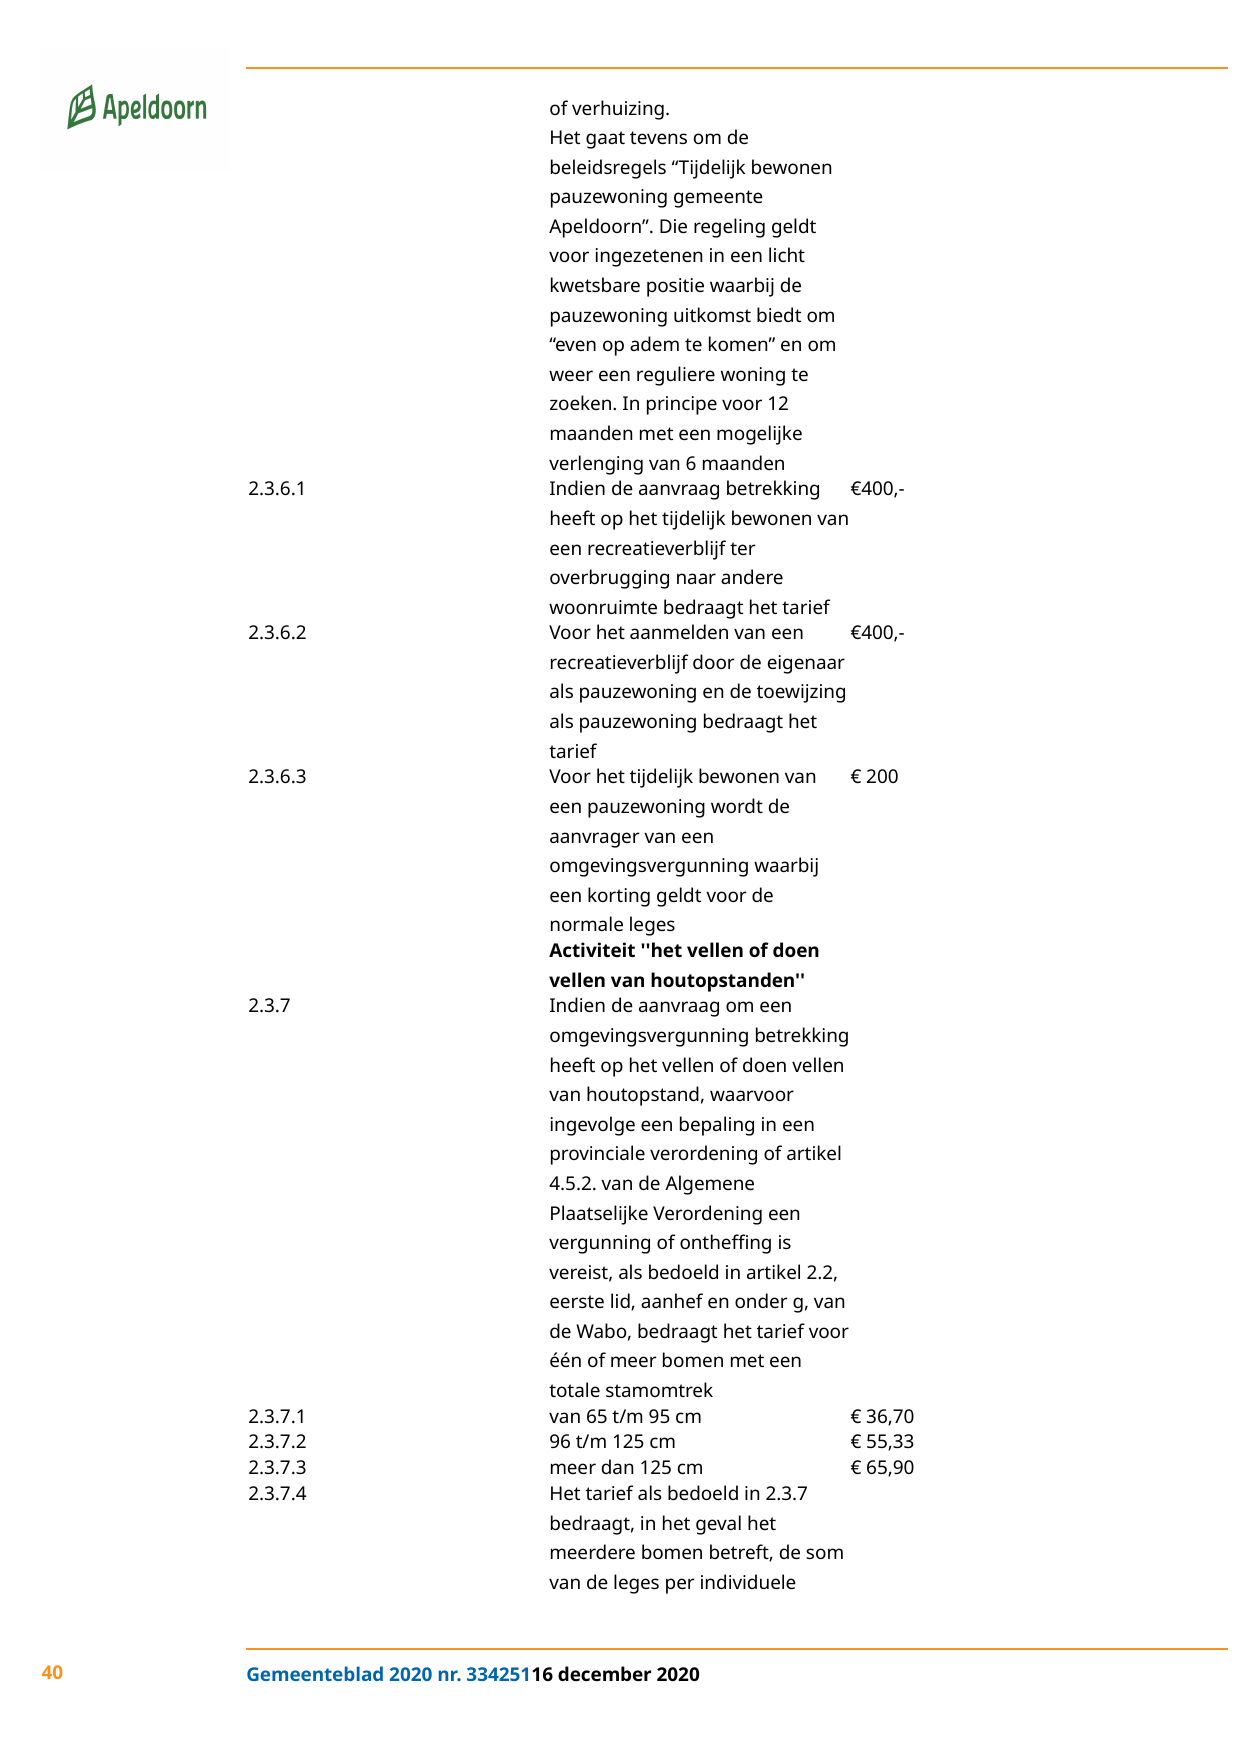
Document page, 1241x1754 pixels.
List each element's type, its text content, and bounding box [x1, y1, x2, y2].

table_cell [850, 1480, 1152, 1594]
table_cell van 65 t/m 95 cm [549, 1403, 850, 1429]
table_cell [248, 95, 549, 476]
table_cell meer dan 125 cm [549, 1454, 850, 1480]
table_cell 2.3.7.2 [248, 1429, 549, 1454]
table_cell 2.3.7 [248, 993, 549, 1403]
table_cell Indien de aanvraag betrekking heeft op het tijdelijk bewonen van een recreatieverblijf ter overbrugging naar andere woonruimte bedraagt het tarief [549, 476, 850, 619]
table_cell Het tarief als bedoeld in 2.3.7 bedraagt, in het geval het meerdere bomen betreft, de som van de leges per individuele [549, 1480, 850, 1594]
table_cell [850, 937, 1152, 993]
table_cell 2.3.7.4 [248, 1480, 549, 1594]
table_cell of verhuizing. Het gaat tevens om de beleidsregels “Tijdelijk bewonen pauzewoning gemeente Apeldoorn”. Die regeling geldt voor ingezetenen in een licht kwetsbare positie waarbij de pauzewoning uitkomst biedt om “even op adem te komen” en om weer een reguliere woning te zoeken. In principe voor 12 maanden met een mogelijke verlenging van 6 maanden [549, 95, 850, 476]
table_cell Voor het tijdelijk bewonen van een pauzewoning wordt de aanvrager van een omgevingsvergunning waarbij een korting geldt voor de normale leges [549, 764, 850, 937]
table_cell 2.3.6.2 [248, 620, 549, 764]
table_cell 2.3.7.3 [248, 1454, 549, 1480]
picture [41, 47, 231, 172]
table_cell € 65,90 [850, 1454, 1152, 1480]
table_cell €400,- [850, 476, 1152, 619]
table_cell [248, 937, 549, 993]
table_cell € 200 [850, 764, 1152, 937]
table_cell € 36,70 [850, 1403, 1152, 1429]
table_cell Voor het aanmelden van een recreatieverblijf door de eigenaar als pauzewoning en de toewijzing als pauzewoning bedraagt het tarief [549, 620, 850, 764]
table_cell €400,- [850, 620, 1152, 764]
table_cell 2.3.7.1 [248, 1403, 549, 1429]
table_cell 2.3.6.3 [248, 764, 549, 937]
table_cell € 55,33 [850, 1429, 1152, 1454]
table_cell 2.3.6.1 [248, 476, 549, 619]
table_cell [850, 993, 1152, 1403]
table_cell Indien de aanvraag om een omgevingsvergunning betrekking heeft op het vellen of doen vellen van houtopstand, waarvoor ingevolge een bepaling in een provinciale verordening of artikel 4.5.2. van de Algemene Plaatselijke Verordening een vergunning of ontheffing is vereist, als bedoeld in artikel 2.2, eerste lid, aanhef en onder g, van de Wabo, bedraagt het tarief voor één of meer bomen met een totale stamomtrek [549, 993, 850, 1403]
table_cell 96 t/m 125 cm [549, 1429, 850, 1454]
table_cell Activiteit ''het vellen of doen vellen van houtopstanden'' [549, 937, 850, 993]
table_cell [850, 95, 1152, 476]
